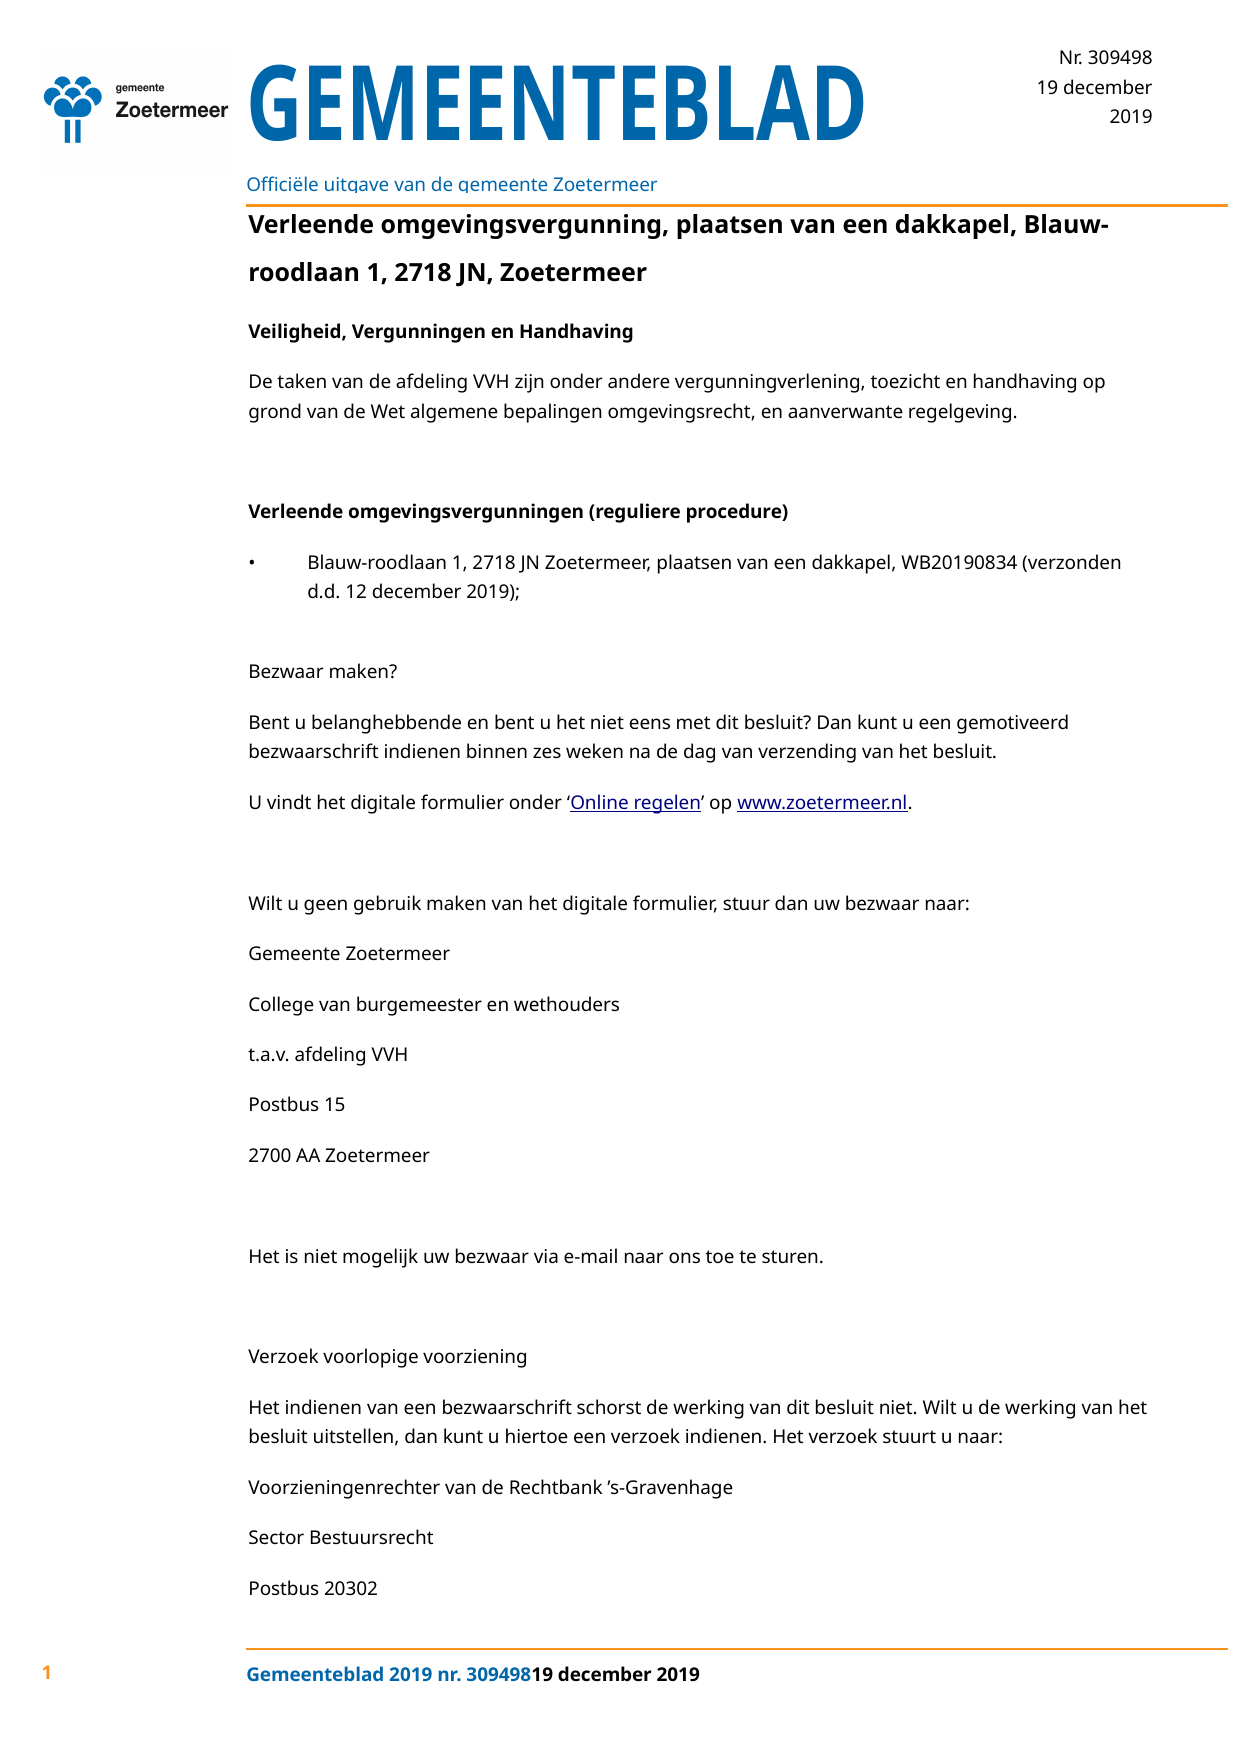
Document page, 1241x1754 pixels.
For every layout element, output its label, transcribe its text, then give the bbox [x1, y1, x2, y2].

text De taken van de afdeling VVH zijn onder andere vergunningverlening, toezicht en handhaving op grond van de Wet algemene bepalingen omgevingsrecht, en aanverwante regelgeving. [248, 368, 1152, 424]
list Blauw-roodlaan 1, 2718 JN Zoetermeer, plaatsen van een dakkapel, WB20190834 (verzonden d.d. 12 december 2019); [248, 549, 1152, 604]
text Verleende omgevingsvergunning, plaatsen van een dakkapel, Blauw-roodlaan 1, 2718 JN, Zoetermeer [248, 207, 1152, 288]
text Het indienen van een bezwaarschrift schorst de werking van dit besluit niet. Wilt u de werking van het besluit uitstellen, dan kunt u hiertoe een verzoek indienen. Het verzoek stuurt u naar: [248, 1394, 1152, 1449]
text Gemeente Zoetermeer [248, 940, 1152, 966]
text Bent u belanghebbende en bent u het niet eens met dit besluit? Dan kunt u een gemotiveerd bezwaarschrift indienen binnen zes weken na de dag van verzending van het besluit. [248, 709, 1152, 764]
picture [41, 47, 231, 172]
text t.a.v. afdeling VVH [248, 1041, 1152, 1067]
text U vindt het digitale formulier onder ‘Online regelen’ op www.zoetermeer.nl. [248, 789, 1152, 815]
text Postbus 15 [248, 1092, 1152, 1117]
text 2700 AA Zoetermeer [248, 1142, 1152, 1168]
text Sector Bestuursrecht [248, 1524, 1152, 1550]
text College van burgemeester en wethouders [248, 991, 1152, 1017]
text Voorzieningenrechter van de Rechtbank ’s-Gravenhage [248, 1474, 1152, 1500]
text Postbus 20302 [248, 1575, 1152, 1601]
text Veiligheid, Vergunningen en Handhaving [248, 318, 1152, 344]
text Verzoek voorlopige voorziening [248, 1344, 1152, 1369]
text Het is niet mogelijk uw bezwaar via e-mail naar ons toe te sturen. [248, 1243, 1152, 1269]
text Wilt u geen gebruik maken van het digitale formulier, stuur dan uw bezwaar naar: [248, 890, 1152, 916]
text Verleende omgevingsvergunningen (reguliere procedure) [248, 499, 1152, 524]
text Bezwaar maken? [248, 659, 1152, 684]
